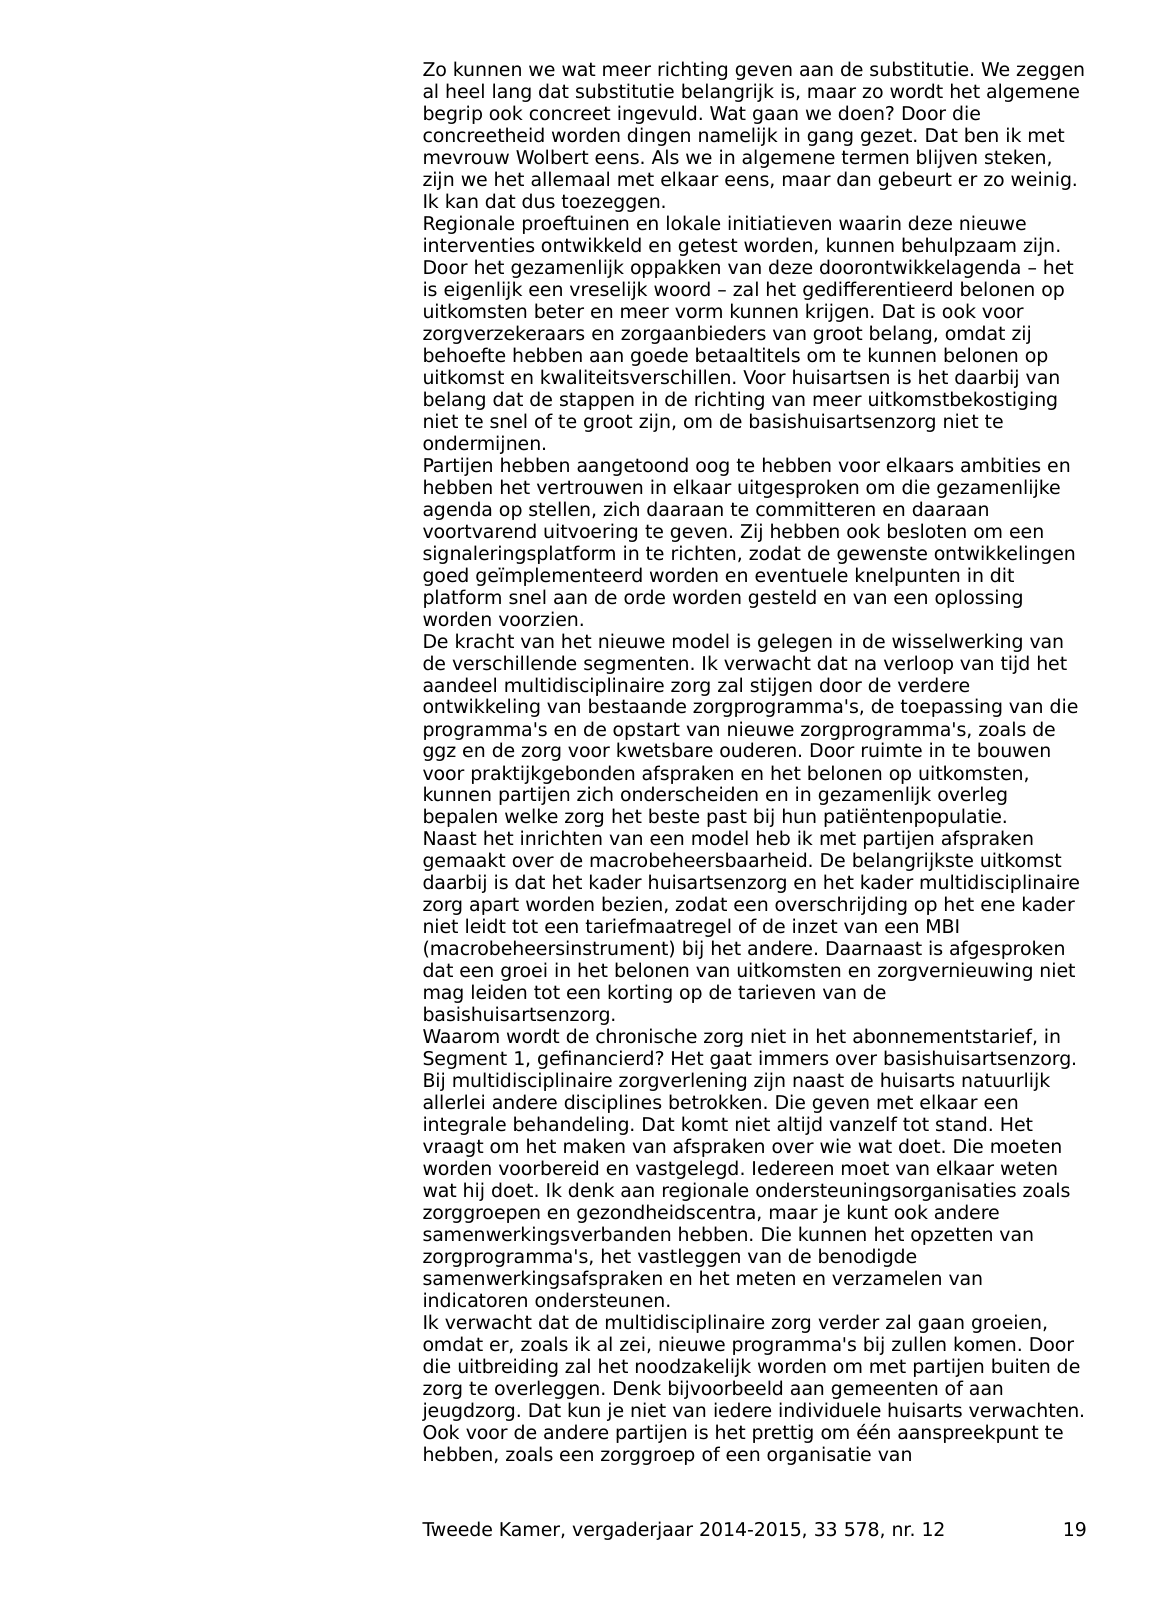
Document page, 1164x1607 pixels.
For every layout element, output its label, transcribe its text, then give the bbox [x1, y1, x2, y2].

text Partijen hebben aangetoond oog te hebben voor elkaars ambities en hebben het vertrouwen in elkaar uitgesproken om die gezamenlijke agenda op stellen, zich daaraan te committeren en daaraan voortvarend uitvoering te geven. Zij hebben ook besloten om een signaleringsplatform in te richten, zodat de gewenste ontwikkelingen goed geïmplementeerd worden en eventuele knelpunten in dit platform snel aan de orde worden gesteld en van een oplossing worden voorzien. [422, 455, 1087, 631]
text Waarom wordt de chronische zorg niet in het abonnementstarief, in Segment 1, gefinancierd? Het gaat immers over basishuisartsenzorg. Bij multidisciplinaire zorgverlening zijn naast de huisarts natuurlijk allerlei andere disciplines betrokken. Die geven met elkaar een integrale behandeling. Dat komt niet altijd vanzelf tot stand. Het vraagt om het maken van afspraken over wie wat doet. Die moeten worden voorbereid en vastgelegd. Iedereen moet van elkaar weten wat hij doet. Ik denk aan regionale ondersteuningsorganisaties zoals zorggroepen en gezondheidscentra, maar je kunt ook andere samenwerkingsverbanden hebben. Die kunnen het opzetten van zorgprogramma's, het vastleggen van de benodigde samenwerkingsafspraken en het meten en verzamelen van indicatoren ondersteunen. [422, 1026, 1087, 1312]
text Zo kunnen we wat meer richting geven aan de substitutie. We zeggen al heel lang dat substitutie belangrijk is, maar zo wordt het algemene begrip ook concreet ingevuld. Wat gaan we doen? Door die concreetheid worden dingen namelijk in gang gezet. Dat ben ik met mevrouw Wolbert eens. Als we in algemene termen blijven steken, zijn we het allemaal met elkaar eens, maar dan gebeurt er zo weinig. Ik kan dat dus toezeggen. [422, 59, 1087, 213]
text Regionale proeftuinen en lokale initiatieven waarin deze nieuwe interventies ontwikkeld en getest worden, kunnen behulpzaam zijn. Door het gezamenlijk oppakken van deze doorontwikkelagenda – het is eigenlijk een vreselijk woord – zal het gedifferentieerd belonen op uitkomsten beter en meer vorm kunnen krijgen. Dat is ook voor zorgverzekeraars en zorgaanbieders van groot belang, omdat zij behoefte hebben aan goede betaaltitels om te kunnen belonen op uitkomst en kwaliteitsverschillen. Voor huisartsen is het daarbij van belang dat de stappen in de richting van meer uitkomstbekostiging niet te snel of te groot zijn, om de basishuisartsenzorg niet te ondermijnen. [422, 213, 1087, 455]
text Naast het inrichten van een model heb ik met partijen afspraken gemaakt over de macrobeheersbaarheid. De belangrijkste uitkomst daarbij is dat het kader huisartsenzorg en het kader multidisciplinaire zorg apart worden bezien, zodat een overschrijding op het ene kader niet leidt tot een tariefmaatregel of de inzet van een MBI (macrobeheersinstrument) bij het andere. Daarnaast is afgesproken dat een groei in het belonen van uitkomsten en zorgvernieuwing niet mag leiden tot een korting op de tarieven van de basishuisartsenzorg. [422, 828, 1087, 1026]
text De kracht van het nieuwe model is gelegen in de wisselwerking van de verschillende segmenten. Ik verwacht dat na verloop van tijd het aandeel multidisciplinaire zorg zal stijgen door de verdere ontwikkeling van bestaande zorgprogramma's, de toepassing van die programma's en de opstart van nieuwe zorgprogramma's, zoals de ggz en de zorg voor kwetsbare ouderen. Door ruimte in te bouwen voor praktijkgebonden afspraken en het belonen op uitkomsten, kunnen partijen zich onderscheiden en in gezamenlijk overleg bepalen welke zorg het beste past bij hun patiëntenpopulatie. [422, 631, 1087, 828]
text Ik verwacht dat de multidisciplinaire zorg verder zal gaan groeien, omdat er, zoals ik al zei, nieuwe programma's bij zullen komen. Door die uitbreiding zal het noodzakelijk worden om met partijen buiten de zorg te overleggen. Denk bijvoorbeeld aan gemeenten of aan jeugdzorg. Dat kun je niet van iedere individuele huisarts verwachten. Ook voor de andere partijen is het prettig om één aanspreekpunt te hebben, zoals een zorggroep of een organisatie van [422, 1312, 1087, 1466]
